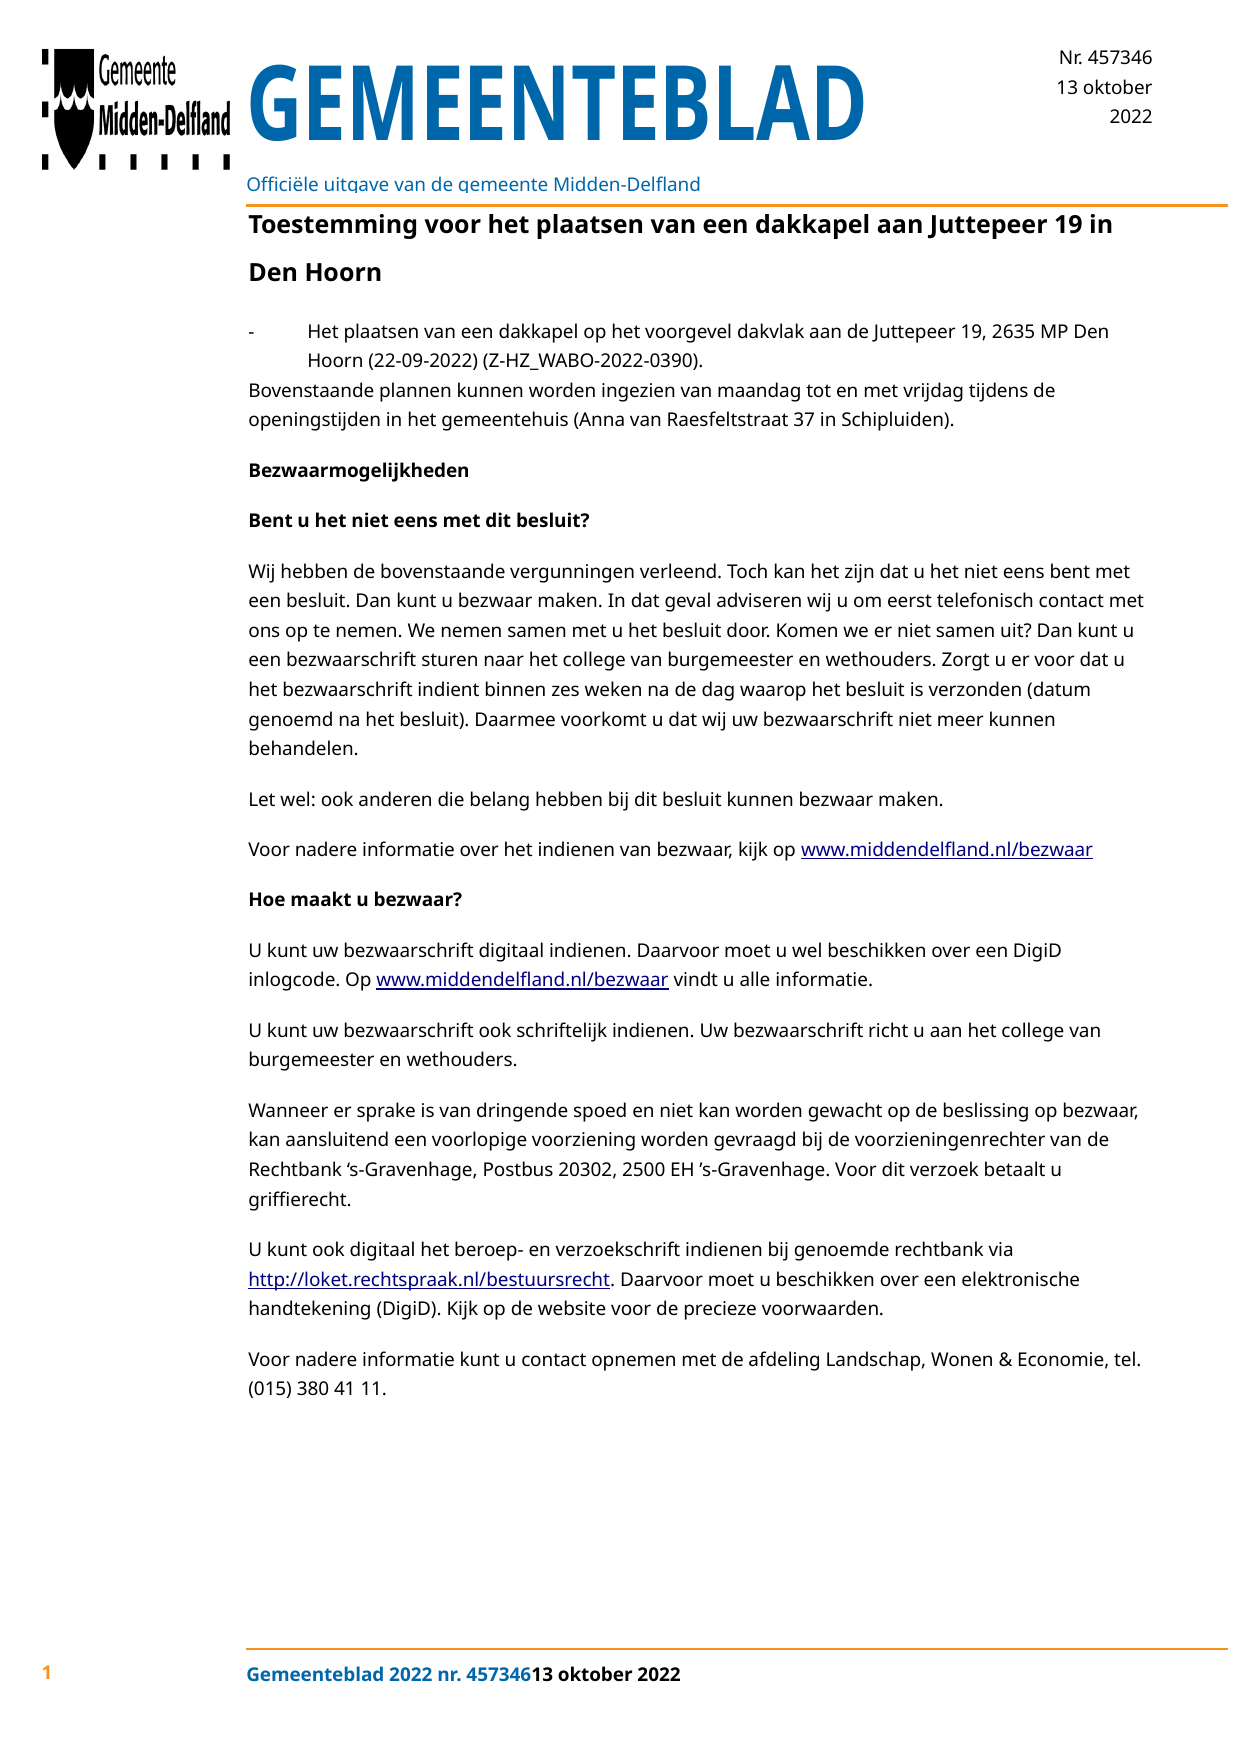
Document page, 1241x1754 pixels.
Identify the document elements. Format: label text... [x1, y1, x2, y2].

text Hoe maakt u bezwaar? [248, 887, 1152, 912]
text Toestemming voor het plaatsen van een dakkapel aan Juttepeer 19 in Den Hoorn [248, 207, 1152, 288]
text Bent u het niet eens met dit besluit? [248, 507, 1152, 533]
text Bezwaarmogelijkheden [248, 457, 1152, 483]
text U kunt uw bezwaarschrift digitaal indienen. Daarvoor moet u wel beschikken over een DigiD inlogcode. Op www.middendelfland.nl/bezwaar vindt u alle informatie. [248, 937, 1152, 992]
text U kunt ook digitaal het beroep- en verzoekschrift indienen bij genoemde rechtbank via http://loket.rechtspraak.nl/bestuursrecht. Daarvoor moet u beschikken over een elektronische handtekening (DigiD). Kijk op de website voor de precieze voorwaarden. [248, 1236, 1152, 1321]
text Voor nadere informatie over het indienen van bezwaar, kijk op www.middendelfland.nl/bezwaar [248, 836, 1152, 862]
text Voor nadere informatie kunt u contact opnemen met de afdeling Landschap, Wonen & Economie, tel. (015) 380 41 11. [248, 1346, 1152, 1401]
picture [41, 47, 231, 172]
text Wanneer er sprake is van dringende spoed en niet kan worden gewacht op de beslissing op bezwaar, kan aansluitend een voorlopige voorziening worden gevraagd bij de voorzieningenrechter van de Rechtbank ‘s-Gravenhage, Postbus 20302, 2500 EH ’s-Gravenhage. Voor dit verzoek betaalt u griffierecht. [248, 1097, 1152, 1212]
text U kunt uw bezwaarschrift ook schriftelijk indienen. Uw bezwaarschrift richt u aan het college van burgemeester en wethouders. [248, 1017, 1152, 1072]
list Het plaatsen van een dakkapel op het voorgevel dakvlak aan de Juttepeer 19, 2635 MP Den Hoorn (22-09-2022) (Z-HZ_WABO-2022-0390). [248, 318, 1152, 373]
text Let wel: ook anderen die belang hebben bij dit besluit kunnen bezwaar maken. [248, 786, 1152, 812]
text Wij hebben de bovenstaande vergunningen verleend. Toch kan het zijn dat u het niet eens bent met een besluit. Dan kunt u bezwaar maken. In dat geval adviseren wij u om eerst telefonisch contact met ons op te nemen. We nemen samen met u het besluit door. Komen we er niet samen uit? Dan kunt u een bezwaarschrift sturen naar het college van burgemeester en wethouders. Zorgt u er voor dat u het bezwaarschrift indient binnen zes weken na de dag waarop het besluit is verzonden (datum genoemd na het besluit). Daarmee voorkomt u dat wij uw bezwaarschrift niet meer kunnen behandelen. [248, 558, 1152, 761]
text Bovenstaande plannen kunnen worden ingezien van maandag tot en met vrijdag tijdens de openingstijden in het gemeentehuis (Anna van Raesfeltstraat 37 in Schipluiden). [248, 377, 1152, 432]
